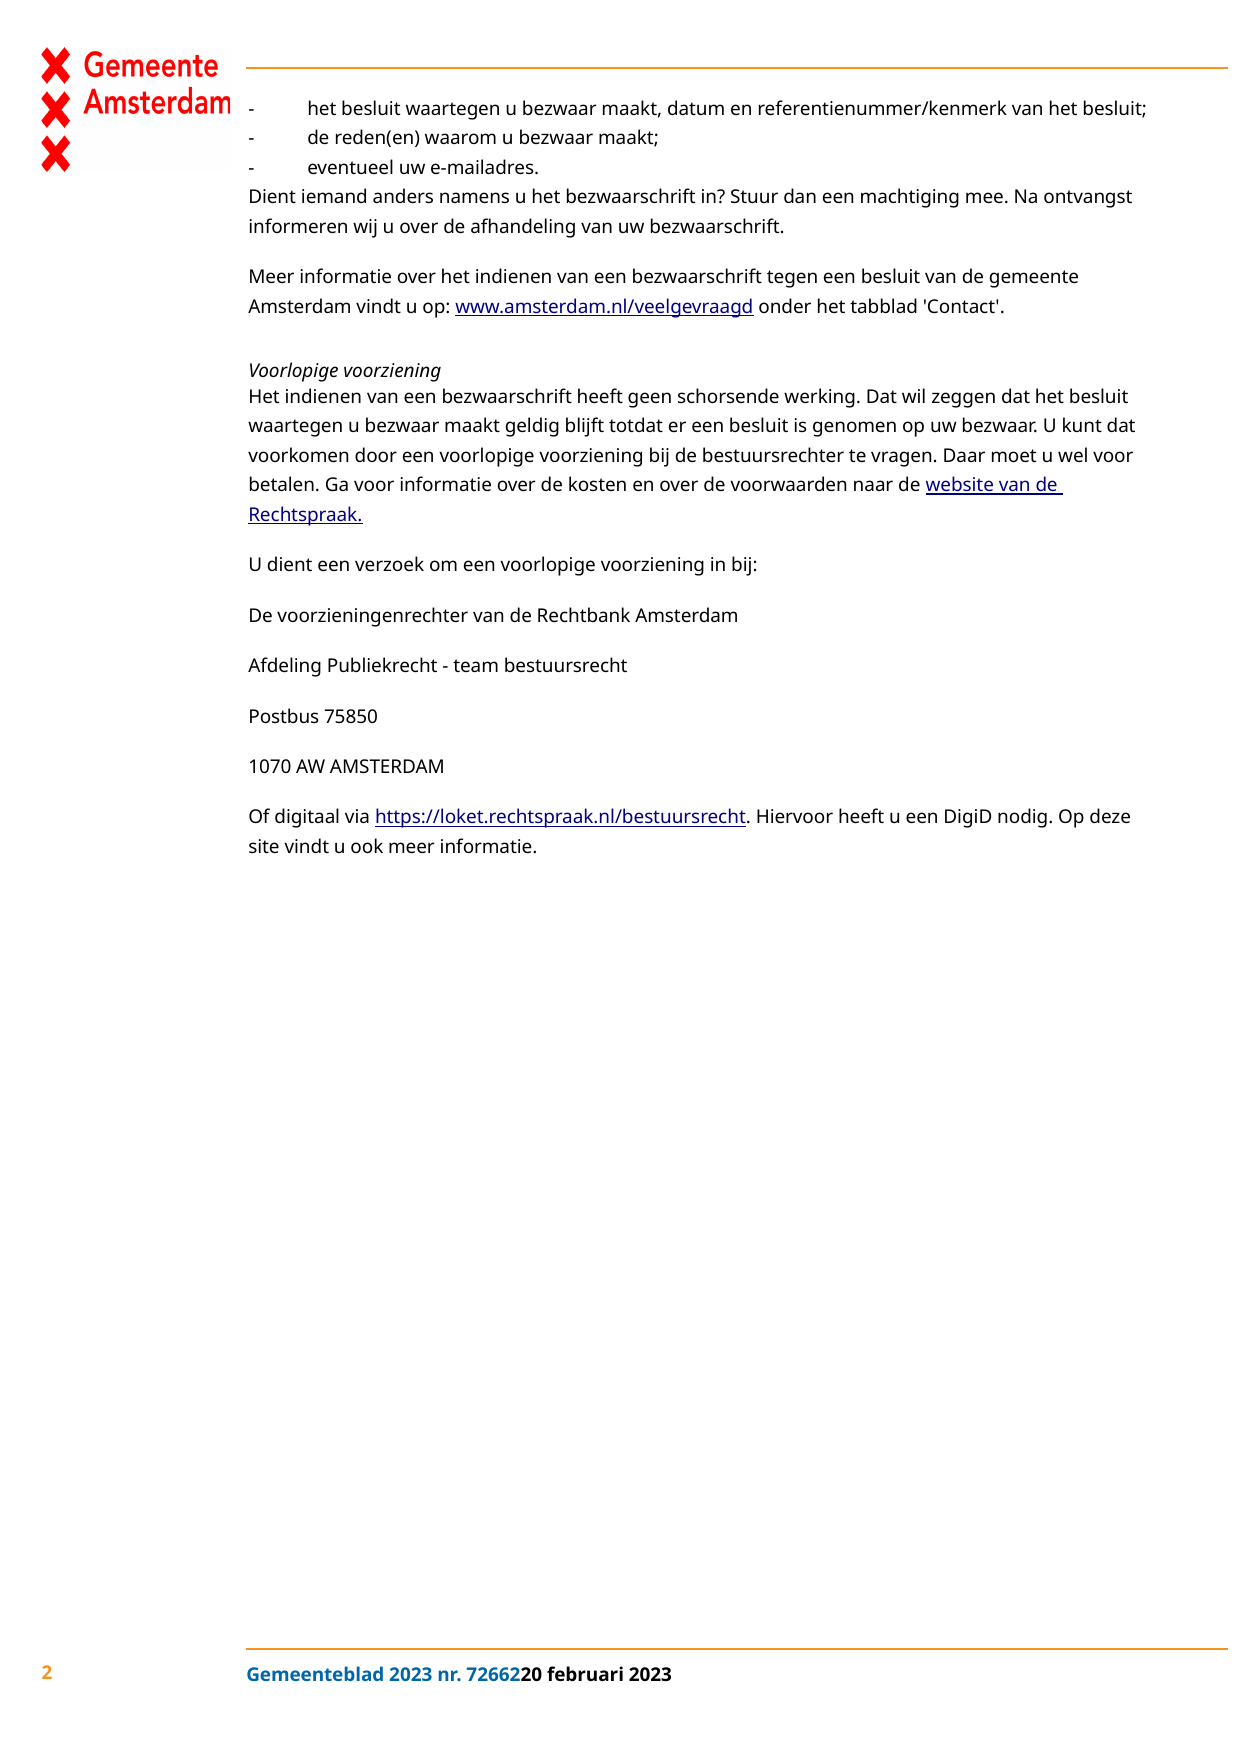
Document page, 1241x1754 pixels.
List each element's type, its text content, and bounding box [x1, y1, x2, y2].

list de reden(en) waarom u bezwaar maakt; [248, 124, 1152, 150]
text Voorlopige voorziening [248, 357, 1152, 383]
list het besluit waartegen u bezwaar maakt, datum en referentienummer/kenmerk van het besluit; [248, 95, 1152, 121]
text De voorzieningenrechter van de Rechtbank Amsterdam [248, 602, 1152, 628]
list eventueel uw e-mailadres. [248, 154, 1152, 180]
text Meer informatie over het indienen van een bezwaarschrift tegen een besluit van de gemeente Amsterdam vindt u op: www.amsterdam.nl/veelgevraagd onder het tabblad 'Contact'. [248, 263, 1152, 319]
text 1070 AW AMSTERDAM [248, 753, 1152, 779]
picture [41, 47, 231, 172]
text Of digitaal via https://loket.rechtspraak.nl/bestuursrecht. Hiervoor heeft u een DigiD nodig. Op deze site vindt u ook meer informatie. [248, 804, 1152, 859]
text U dient een verzoek om een voorlopige voorziening in bij: [248, 552, 1152, 577]
text Het indienen van een bezwaarschrift heeft geen schorsende werking. Dat wil zeggen dat het besluit waartegen u bezwaar maakt geldig blijft totdat er een besluit is genomen op uw bezwaar. U kunt dat voorkomen door een voorlopige voorziening bij de bestuursrechter te vragen. Daar moet u wel voor betalen. Ga voor informatie over de kosten en over de voorwaarden naar de website van de Rechtspraak. [248, 383, 1152, 527]
text Dient iemand anders namens u het bezwaarschrift in? Stuur dan een machtiging mee. Na ontvangst informeren wij u over de afhandeling van uw bezwaarschrift. [248, 183, 1152, 239]
text Postbus 75850 [248, 703, 1152, 728]
text Afdeling Publiekrecht - team bestuursrecht [248, 652, 1152, 678]
